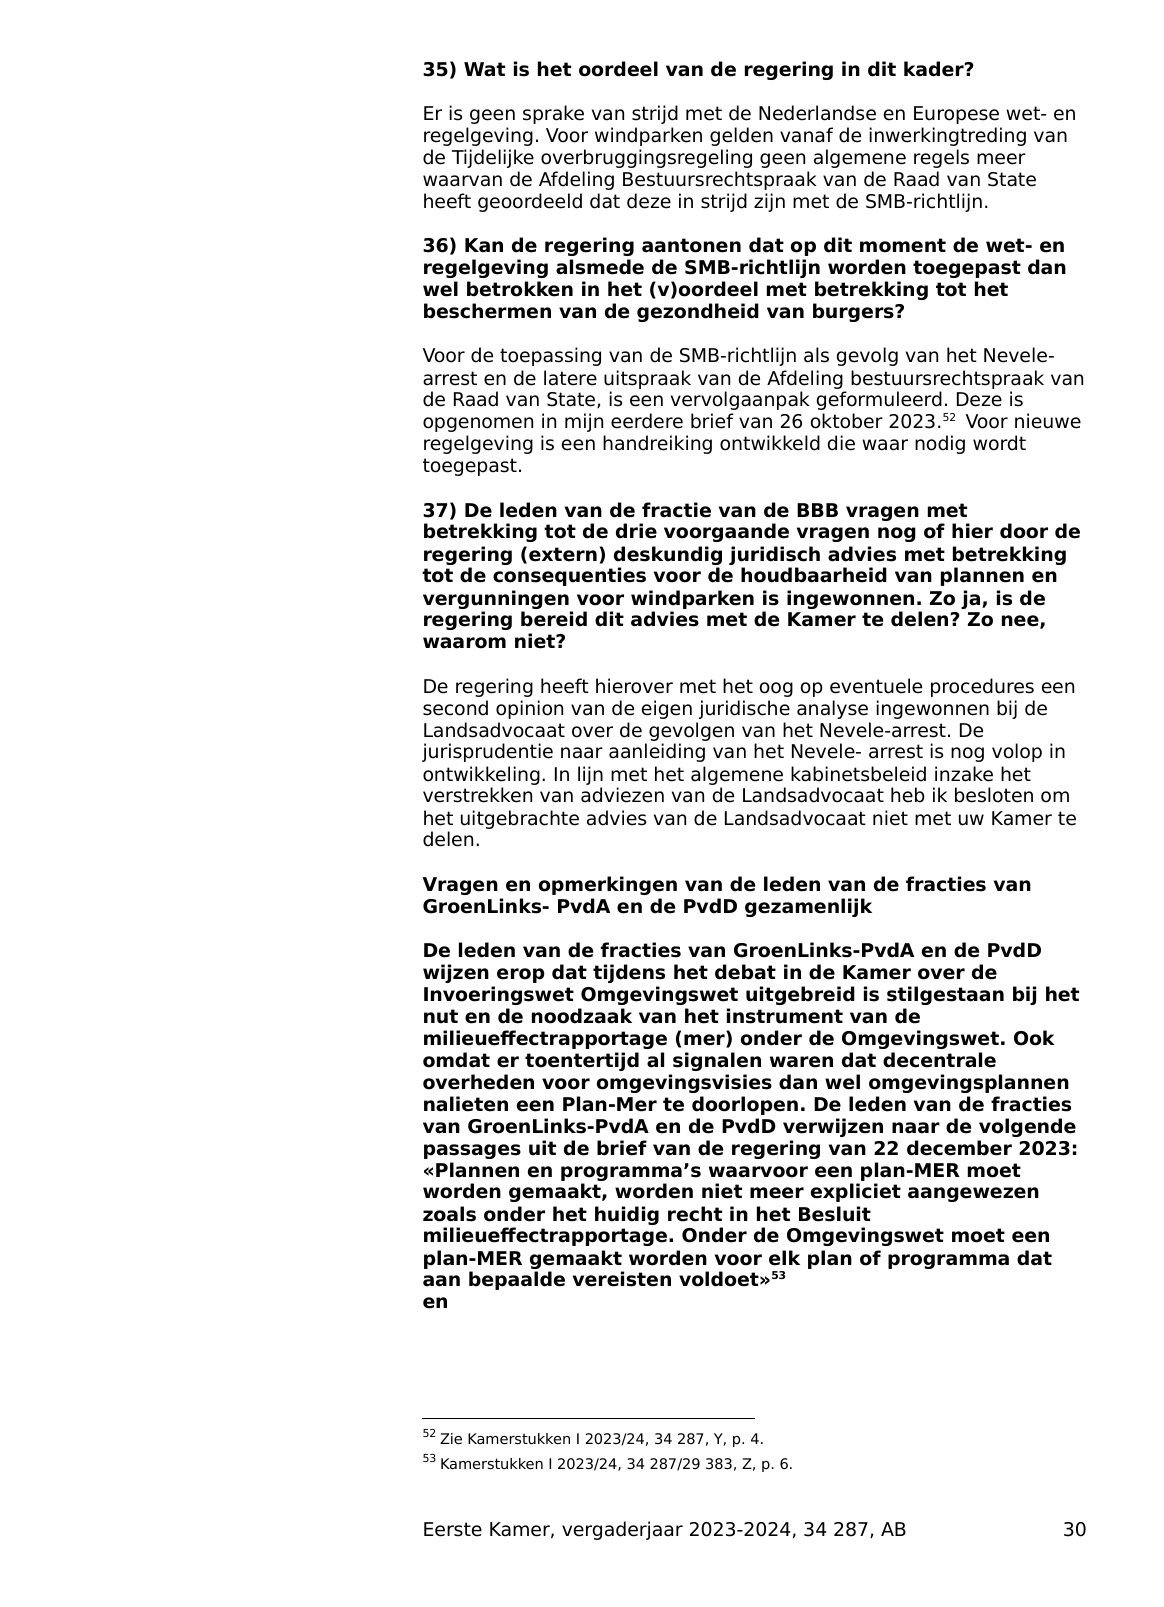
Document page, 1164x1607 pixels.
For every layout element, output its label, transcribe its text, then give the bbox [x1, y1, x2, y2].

text Er is geen sprake van strijd met de Nederlandse en Europese wet- en regelgeving. Voor windparken gelden vanaf de inwerkingtreding van de Tijdelijke overbruggingsregeling geen algemene regels meer waarvan de Afdeling Bestuursrechtspraak van de Raad van State heeft geoordeeld dat deze in strijd zijn met de SMB-richtlijn. [422, 103, 1087, 213]
text Kamerstukken I 2023/24, 34 287/29 383, Z, p. 6. [422, 1452, 1087, 1474]
subtitle Vragen en opmerkingen van de leden van de fracties van GroenLinks- PvdA en de PvdD gezamenlijk [422, 873, 1087, 917]
text De leden van de fracties van GroenLinks-PvdA en de PvdD wijzen erop dat tijdens het debat in de Kamer over de Invoeringswet Omgevingswet uitgebreid is stilgestaan bij het nut en de noodzaak van het instrument van de milieueffectrapportage (mer) onder de Omgevingswet. Ook omdat er toentertijd al signalen waren dat decentrale overheden voor omgevingsvisies dan wel omgevingsplannen nalieten een Plan-Mer te doorlopen. De leden van de fracties van GroenLinks-PvdA en de PvdD verwijzen naar de volgende passages uit de brief van de regering van 22 december 2023: [422, 940, 1087, 1159]
subtitle 35) Wat is het oordeel van de regering in dit kader? [422, 59, 1087, 81]
text «Plannen en programma’s waarvoor een plan-MER moet worden gemaakt, worden niet meer expliciet aangewezen zoals onder het huidig recht in het Besluit milieueffectrapportage. Onder de Omgevingswet moet een plan-MER gemaakt worden voor elk plan of programma dat aan bepaalde vereisten voldoet» [422, 1159, 1087, 1291]
text De regering heeft hierover met het oog op eventuele procedures een second opinion van de eigen juridische analyse ingewonnen bij de Landsadvocaat over de gevolgen van het Nevele-arrest. De jurisprudentie naar aanleiding van het Nevele- arrest is nog volop in ontwikkeling. In lijn met het algemene kabinetsbeleid inzake het verstrekken van adviezen van de Landsadvocaat heb ik besloten om het uitgebrachte advies van de Landsadvocaat niet met uw Kamer te delen. [422, 676, 1087, 851]
text Zie Kamerstukken I 2023/24, 34 287, Y, p. 4. [422, 1427, 1087, 1449]
subtitle 37) De leden van de fractie van de BBB vragen met betrekking tot de drie voorgaande vragen nog of hier door de regering (extern) deskundig juridisch advies met betrekking tot de consequenties voor de houdbaarheid van plannen en vergunningen voor windparken is ingewonnen. Zo ja, is de regering bereid dit advies met de Kamer te delen? Zo nee, waarom niet? [422, 499, 1087, 653]
text en [422, 1291, 1087, 1313]
text Voor de toepassing van de SMB-richtlijn als gevolg van het Nevele-arrest en de latere uitspraak van de Afdeling bestuursrechtspraak van de Raad van State, is een vervolgaanpak geformuleerd. Deze is opgenomen in mijn eerdere brief van 26 oktober 2023. Voor nieuwe regelgeving is een handreiking ontwikkeld die waar nodig wordt toegepast. [422, 345, 1087, 477]
subtitle 36) Kan de regering aantonen dat op dit moment de wet- en regelgeving alsmede de SMB-richtlijn worden toegepast dan wel betrokken in het (v)oordeel met betrekking tot het beschermen van de gezondheid van burgers? [422, 235, 1087, 323]
